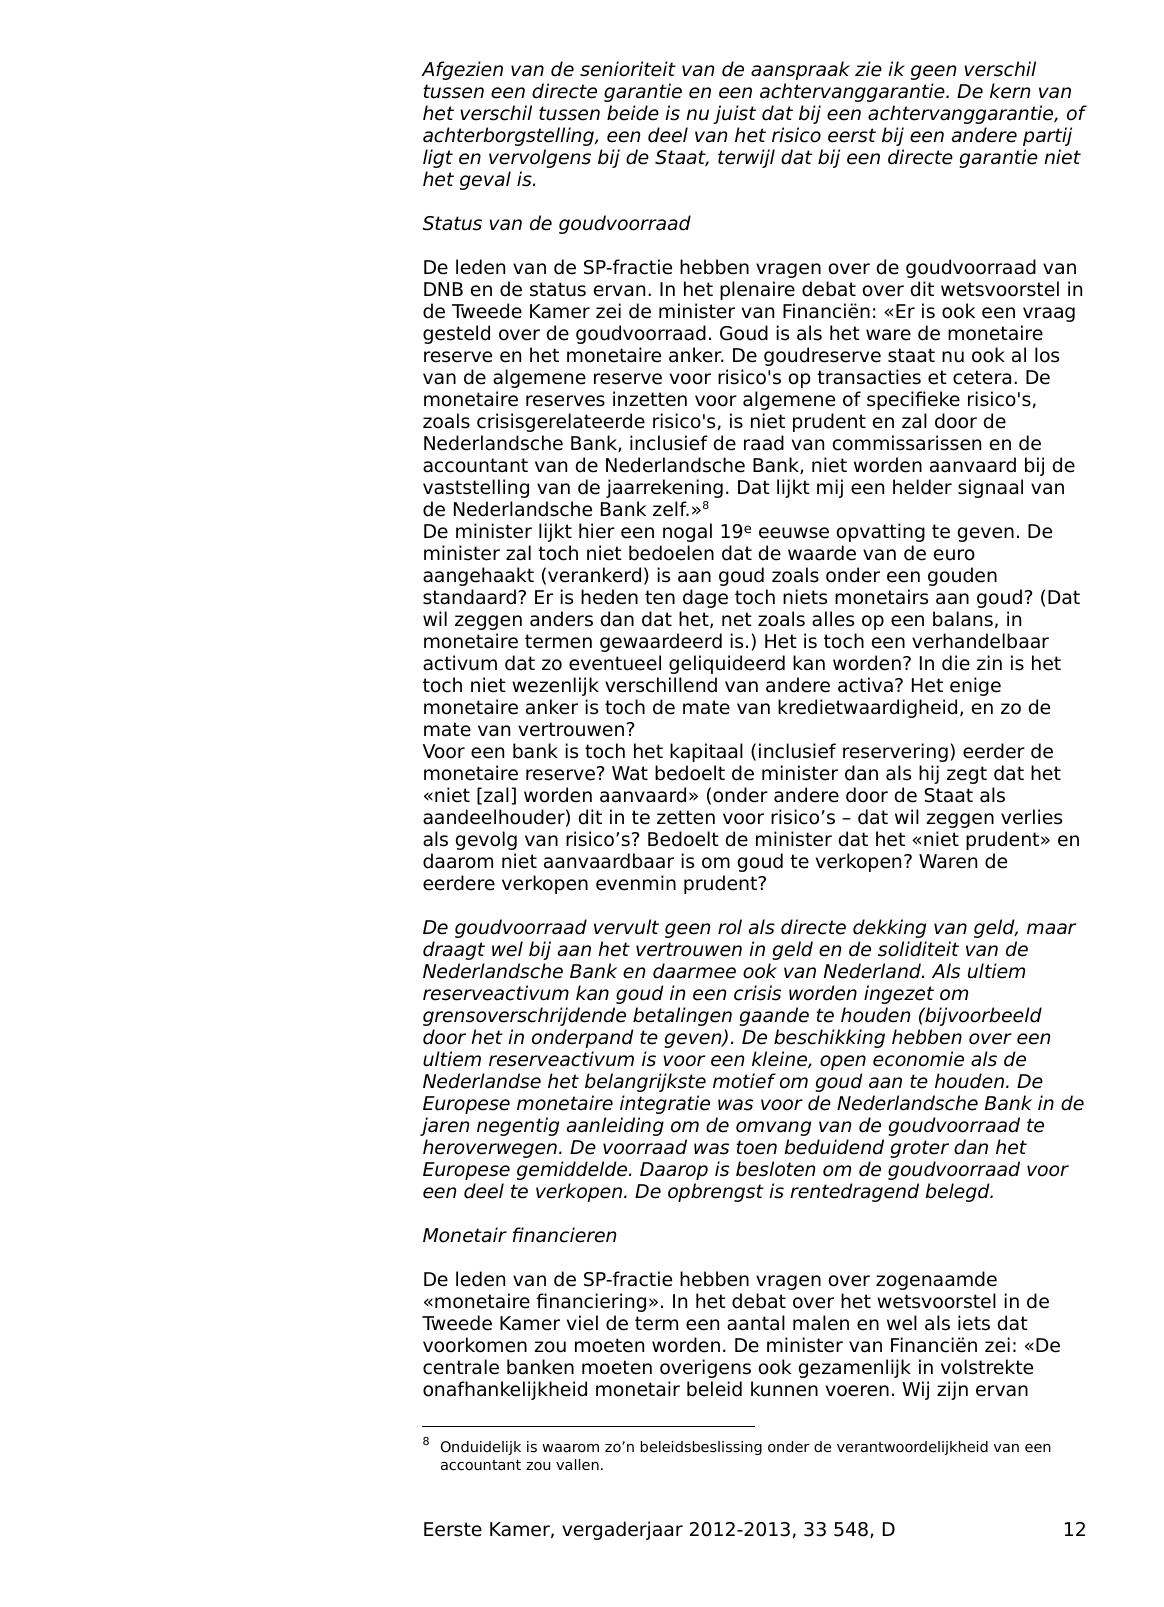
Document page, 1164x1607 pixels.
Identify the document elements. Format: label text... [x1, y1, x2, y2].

text De leden van de SP-fractie hebben vragen over de goudvoorraad van DNB en de status ervan. In het plenaire debat over dit wetsvoorstel in de Tweede Kamer zei de minister van Financiën: «Er is ook een vraag gesteld over de goudvoorraad. Goud is als het ware de monetaire reserve en het monetaire anker. De goudreserve staat nu ook al los van de algemene reserve voor risico's op transacties et cetera. De monetaire reserves inzetten voor algemene of specifieke risico's, zoals crisisgerelateerde risico's, is niet prudent en zal door de Nederlandsche Bank, inclusief de raad van commissarissen en de accountant van de Nederlandsche Bank, niet worden aanvaard bij de vaststelling van de jaarrekening. Dat lijkt mij een helder signaal van de Nederlandsche Bank zelf.» [422, 257, 1087, 521]
subtitle Monetair financieren [422, 1225, 1087, 1247]
text Voor een bank is toch het kapitaal (inclusief reservering) eerder de monetaire reserve? Wat bedoelt de minister dan als hij zegt dat het «niet [zal] worden aanvaard» (onder andere door de Staat als aandeelhouder) dit in te zetten voor risico’s – dat wil zeggen verlies als gevolg van risico’s? Bedoelt de minister dat het «niet prudent» en daarom niet aanvaardbaar is om goud te verkopen? Waren de eerdere verkopen evenmin prudent? [422, 741, 1087, 895]
text De leden van de SP-fractie hebben vragen over zogenaamde «monetaire financiering». In het debat over het wetsvoorstel in de Tweede Kamer viel de term een aantal malen en wel als iets dat voorkomen zou moeten worden. De minister van Financiën zei: «De centrale banken moeten overigens ook gezamenlijk in volstrekte onafhankelijkheid monetair beleid kunnen voeren. Wij zijn ervan [422, 1269, 1087, 1401]
subtitle Status van de goudvoorraad [422, 213, 1087, 235]
text Onduidelijk is waarom zo’n beleidsbeslissing onder de verantwoordelijkheid van een accountant zou vallen. [422, 1435, 1087, 1474]
text Afgezien van de senioriteit van de aanspraak zie ik geen verschil tussen een directe garantie en een achtervanggarantie. De kern van het verschil tussen beide is nu juist dat bij een achtervanggarantie, of achterborgstelling, een deel van het risico eerst bij een andere partij ligt en vervolgens bij de Staat, terwijl dat bij een directe garantie niet het geval is. [422, 59, 1087, 191]
text De goudvoorraad vervult geen rol als directe dekking van geld, maar draagt wel bij aan het vertrouwen in geld en de soliditeit van de Nederlandsche Bank en daarmee ook van Nederland. Als ultiem reserveactivum kan goud in een crisis worden ingezet om grensoverschrijdende betalingen gaande te houden (bijvoorbeeld door het in onderpand te geven). De beschikking hebben over een ultiem reserveactivum is voor een kleine, open economie als de Nederlandse het belangrijkste motief om goud aan te houden. De Europese monetaire integratie was voor de Nederlandsche Bank in de jaren negentig aanleiding om de omvang van de goudvoorraad te heroverwegen. De voorraad was toen beduidend groter dan het Europese gemiddelde. Daarop is besloten om de goudvoorraad voor een deel te verkopen. De opbrengst is rentedragend belegd. [422, 917, 1087, 1203]
text De minister lijkt hier een nogal 19e eeuwse opvatting te geven. De minister zal toch niet bedoelen dat de waarde van de euro aangehaakt (verankerd) is aan goud zoals onder een gouden standaard? Er is heden ten dage toch niets monetairs aan goud? (Dat wil zeggen anders dan dat het, net zoals alles op een balans, in monetaire termen gewaardeerd is.) Het is toch een verhandelbaar activum dat zo eventueel geliquideerd kan worden? In die zin is het toch niet wezenlijk verschillend van andere activa? Het enige monetaire anker is toch de mate van kredietwaardigheid, en zo de mate van vertrouwen? [422, 521, 1087, 741]
